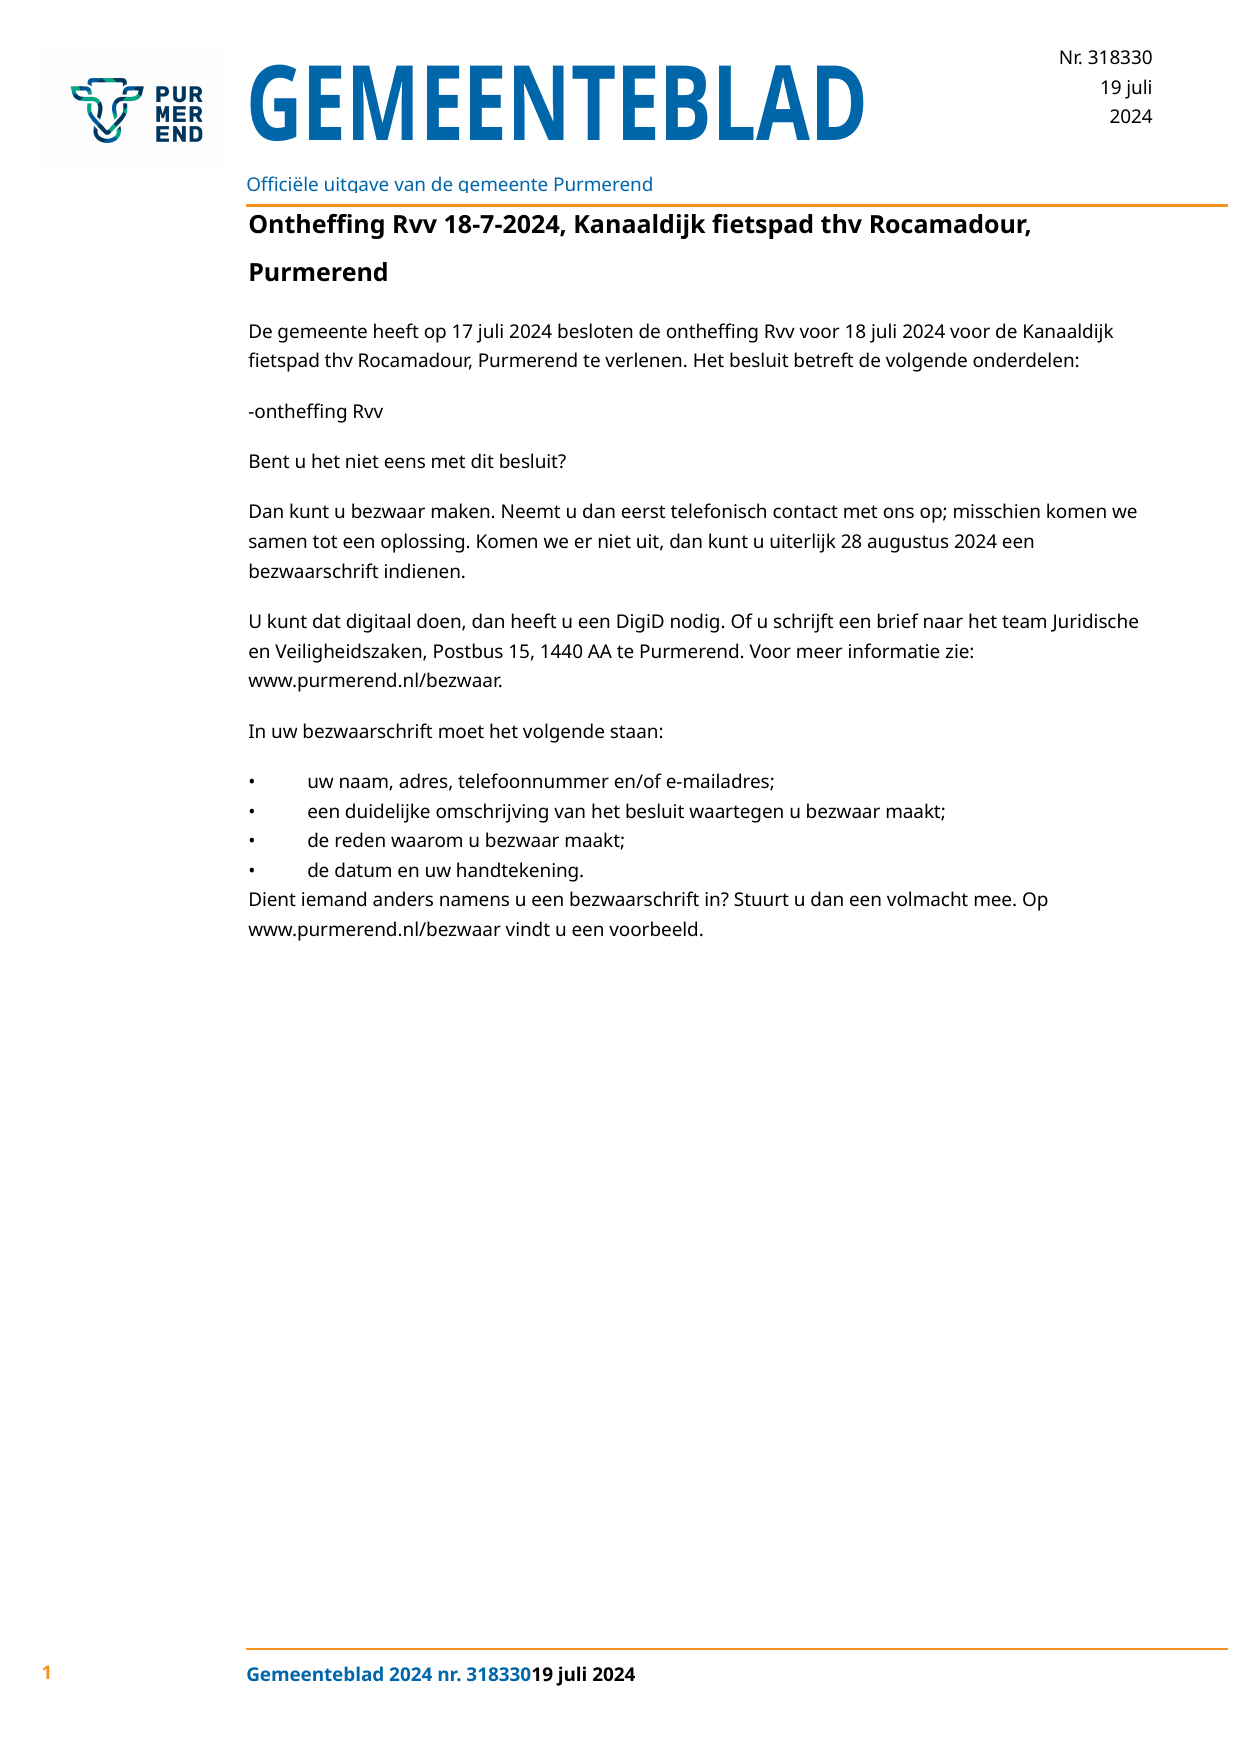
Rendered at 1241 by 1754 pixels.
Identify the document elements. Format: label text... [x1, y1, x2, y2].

list de datum en uw handtekening. [248, 857, 1152, 883]
text U kunt dat digitaal doen, dan heeft u een DigiD nodig. Of u schrijft een brief naar het team Juridische en Veiligheidszaken, Postbus 15, 1440 AA te Purmerend. Voor meer informatie zie: www.purmerend.nl/bezwaar. [248, 608, 1152, 693]
text De gemeente heeft op 17 juli 2024 besloten de ontheffing Rvv voor 18 juli 2024 voor de Kanaaldijk fietspad thv Rocamadour, Purmerend te verlenen. Het besluit betreft de volgende onderdelen: [248, 318, 1152, 373]
text Dient iemand anders namens u een bezwaarschrift in? Stuurt u dan een volmacht mee. Op www.purmerend.nl/bezwaar vindt u een voorbeeld. [248, 887, 1152, 942]
list een duidelijke omschrijving van het besluit waartegen u bezwaar maakt; [248, 798, 1152, 824]
list de reden waarom u bezwaar maakt; [248, 827, 1152, 853]
text Ontheffing Rvv 18-7-2024, Kanaaldijk fietspad thv Rocamadour, Purmerend [248, 207, 1152, 288]
text In uw bezwaarschrift moet het volgende staan: [248, 718, 1152, 744]
picture [41, 47, 231, 172]
text -ontheffing Rvv [248, 398, 1152, 424]
list uw naam, adres, telefoonnummer en/of e-mailadres; [248, 768, 1152, 794]
text Bent u het niet eens met dit besluit? [248, 448, 1152, 474]
text Dan kunt u bezwaar maken. Neemt u dan eerst telefonisch contact met ons op; misschien komen we samen tot een oplossing. Komen we er niet uit, dan kunt u uiterlijk 28 augustus 2024 een bezwaarschrift indienen. [248, 499, 1152, 584]
